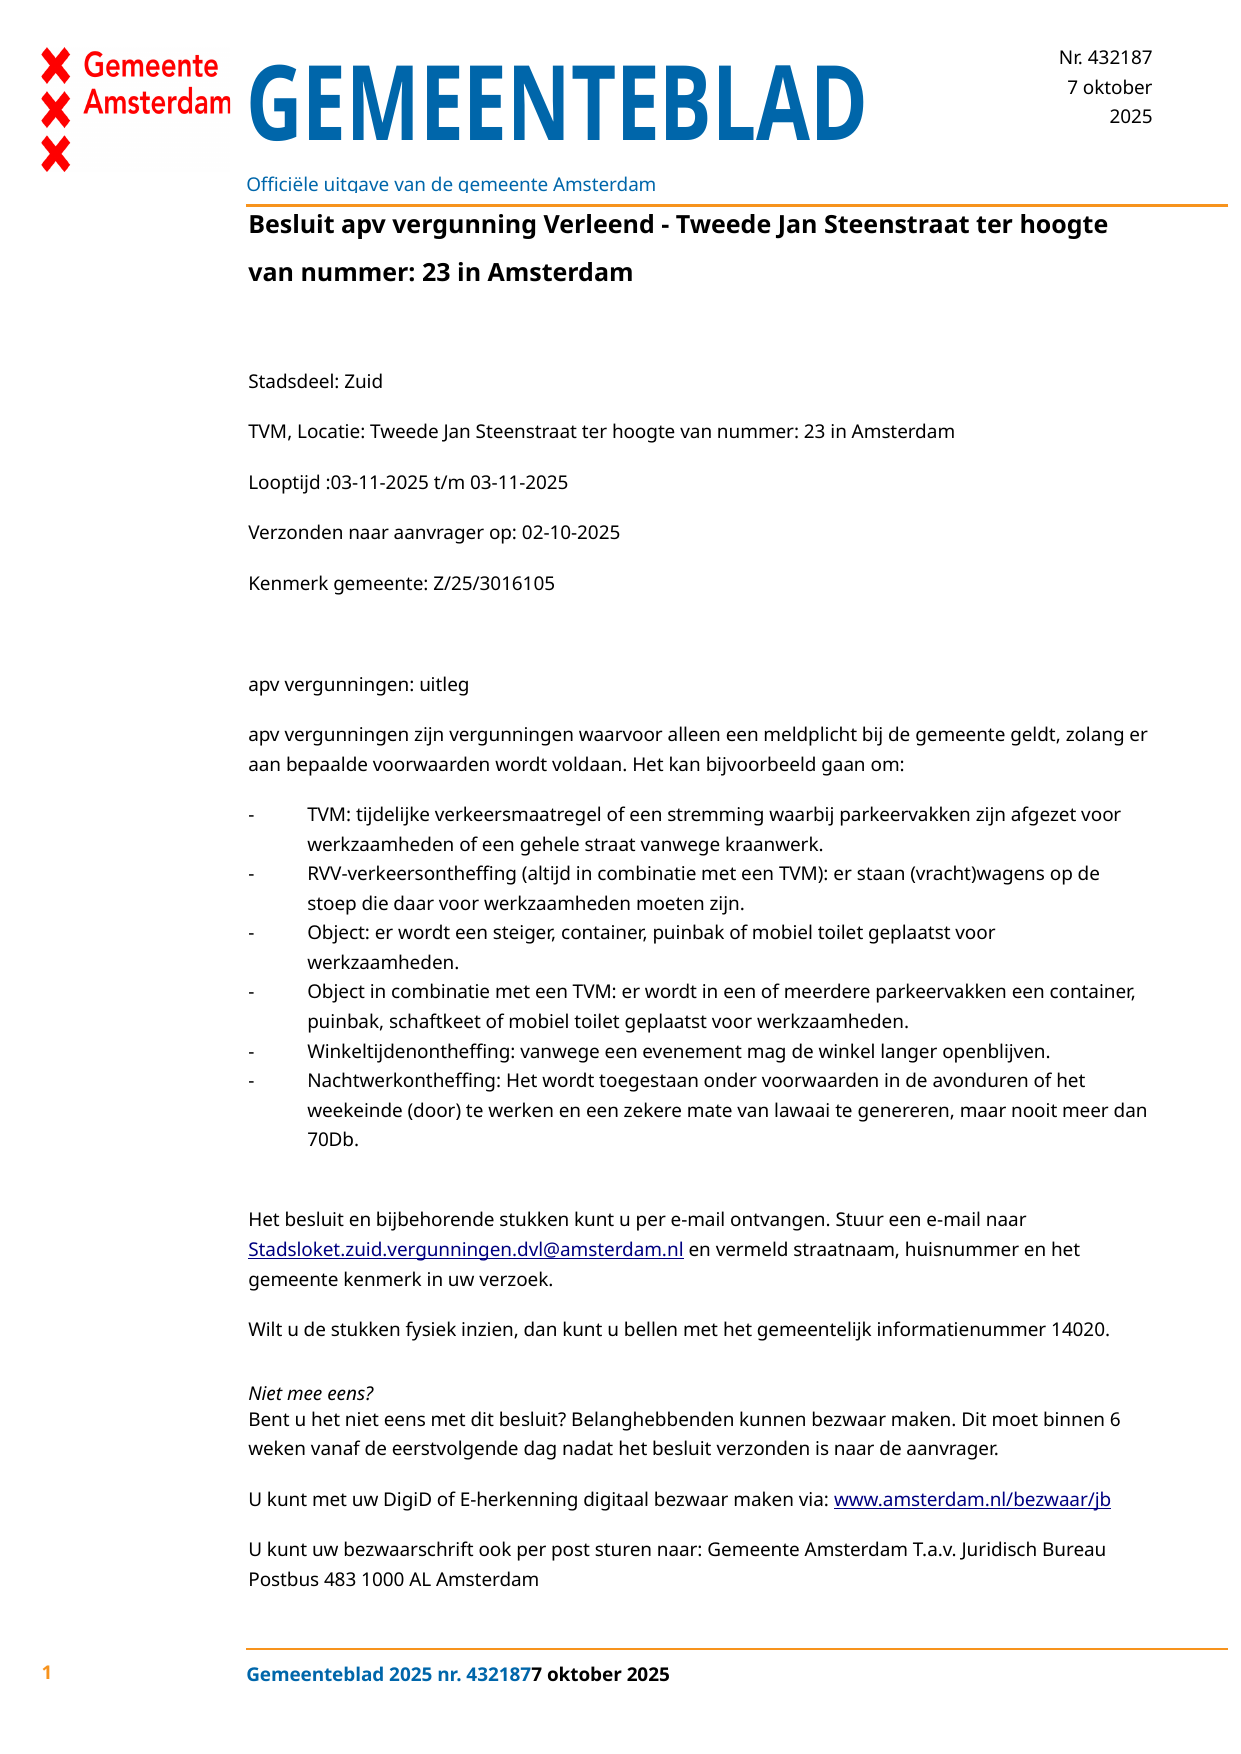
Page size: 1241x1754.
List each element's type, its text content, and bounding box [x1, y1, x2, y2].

text TVM, Locatie: Tweede Jan Steenstraat ter hoogte van nummer: 23 in Amsterdam [248, 419, 1152, 444]
text apv vergunningen: uitleg [248, 671, 1152, 697]
text Looptijd :03-11-2025 t/m 03-11-2025 [248, 469, 1152, 495]
text Besluit apv vergunning Verleend - Tweede Jan Steenstraat ter hoogte van nummer: 23 in Amsterdam [248, 207, 1152, 288]
text Niet mee eens? [248, 1380, 1152, 1406]
list Object: er wordt een steiger, container, puinbak of mobiel toilet geplaatst voor werkzaamheden. [248, 919, 1152, 975]
list TVM: tijdelijke verkeersmaatregel of een stremming waarbij parkeervakken zijn afgezet voor werkzaamheden of een gehele straat vanwege kraanwerk. [248, 801, 1152, 857]
text Bent u het niet eens met dit besluit? Belanghebbenden kunnen bezwaar maken. Dit moet binnen 6 weken vanaf de eerstvolgende dag nadat het besluit verzonden is naar de aanvrager. [248, 1406, 1152, 1461]
text Verzonden naar aanvrager op: 02-10-2025 [248, 519, 1152, 545]
text apv vergunningen zijn vergunningen waarvoor alleen een meldplicht bij de gemeente geldt, zolang er aan bepaalde voorwaarden wordt voldaan. Het kan bijvoorbeeld gaan om: [248, 721, 1152, 777]
text Stadsdeel: Zuid [248, 368, 1152, 394]
list Nachtwerkontheffing: Het wordt toegestaan onder voorwaarden in de avonduren of het weekeinde (door) te werken en een zekere mate van lawaai te genereren, maar nooit meer dan 70Db. [248, 1067, 1152, 1152]
list Object in combinatie met een TVM: er wordt in een of meerdere parkeervakken een container, puinbak, schaftkeet of mobiel toilet geplaatst voor werkzaamheden. [248, 979, 1152, 1034]
text U kunt uw bezwaarschrift ook per post sturen naar: Gemeente Amsterdam T.a.v. Juridisch Bureau Postbus 483 1000 AL Amsterdam [248, 1536, 1152, 1592]
text Kenmerk gemeente: Z/25/3016105 [248, 570, 1152, 596]
list Winkeltijdenontheffing: vanwege een evenement mag de winkel langer openblijven. [248, 1038, 1152, 1064]
text Wilt u de stukken fysiek inzien, dan kunt u bellen met het gemeentelijk informatienummer 14020. [248, 1316, 1152, 1342]
picture [41, 47, 231, 172]
text U kunt met uw DigiD of E-herkenning digitaal bezwaar maken via: www.amsterdam.nl/bezwaar/jb [248, 1486, 1152, 1512]
list RVV-verkeersontheffing (altijd in combinatie met een TVM): er staan (vracht)wagens op de stoep die daar voor werkzaamheden moeten zijn. [248, 860, 1152, 916]
text Het besluit en bijbehorende stukken kunt u per e-mail ontvangen. Stuur een e-mail naar Stadsloket.zuid.vergunningen.dvl@amsterdam.nl en vermeld straatnaam, huisnummer en het gemeente kenmerk in uw verzoek. [248, 1207, 1152, 1292]
